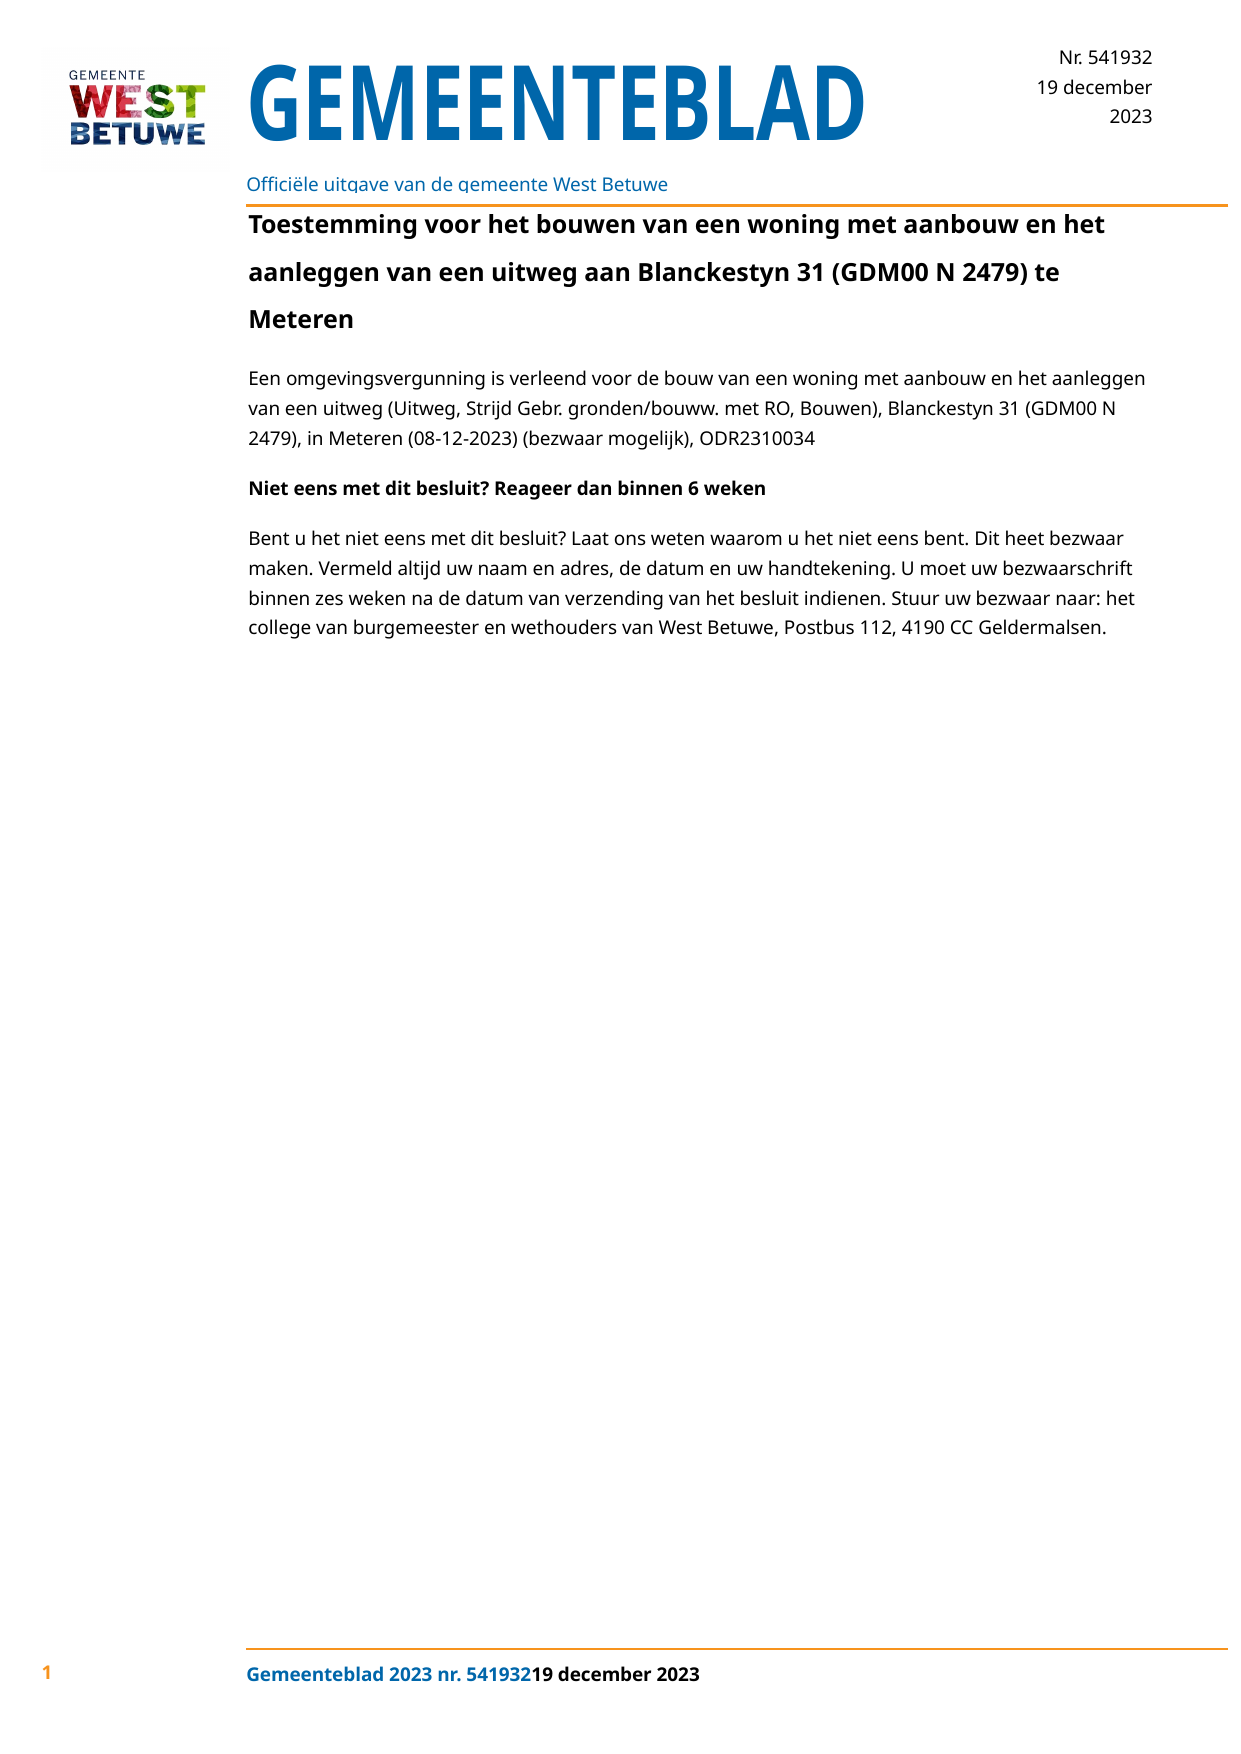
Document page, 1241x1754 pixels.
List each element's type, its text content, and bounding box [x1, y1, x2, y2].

text Toestemming voor het bouwen van een woning met aanbouw en het aanleggen van een uitweg aan Blanckestyn 31 (GDM00 N 2479) te Meteren [248, 207, 1152, 336]
text Bent u het niet eens met dit besluit? Laat ons weten waarom u het niet eens bent. Dit heet bezwaar maken. Vermeld altijd uw naam en adres, de datum en uw handtekening. U moet uw bezwaarschrift binnen zes weken na de datum van verzending van het besluit indienen. Stuur uw bezwaar naar: het college van burgemeester en wethouders van West Betuwe, Postbus 112, 4190 CC Geldermalsen. [248, 526, 1152, 640]
text Een omgevingsvergunning is verleend voor de bouw van een woning met aanbouw en het aanleggen van een uitweg (Uitweg, Strijd Gebr. gronden/bouww. met RO, Bouwen), Blanckestyn 31 (GDM00 N 2479), in Meteren (08-12-2023) (bezwaar mogelijk), ODR2310034 [248, 366, 1152, 450]
picture [41, 47, 231, 172]
text Niet eens met dit besluit? Reageer dan binnen 6 weken [248, 475, 1152, 501]
